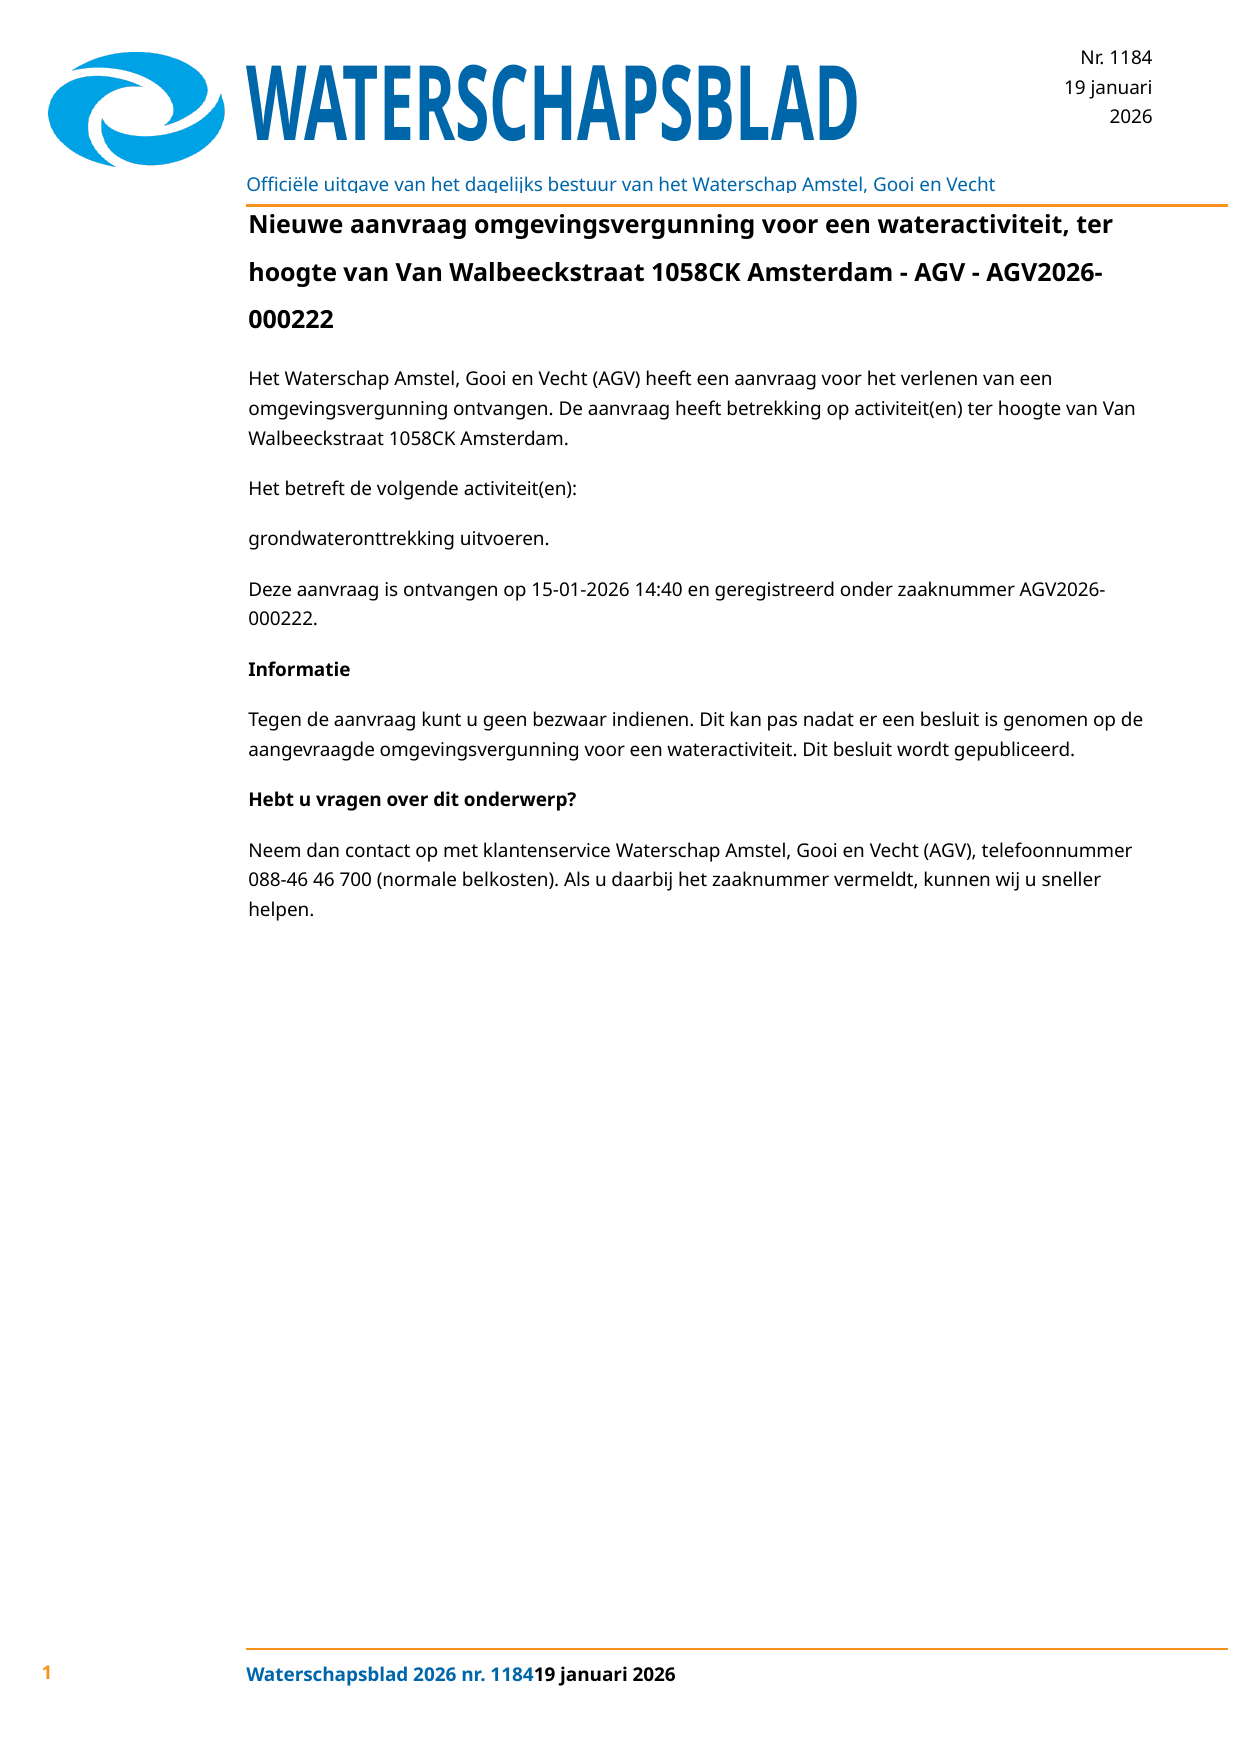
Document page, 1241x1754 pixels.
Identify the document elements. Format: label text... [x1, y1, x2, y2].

text Neem dan contact op met klantenservice Waterschap Amstel, Gooi en Vecht (AGV), telefoonnummer 088-46 46 700 (normale belkosten). Als u daarbij het zaaknummer vermeldt, kunnen wij u sneller helpen. [248, 837, 1152, 922]
text Het Waterschap Amstel, Gooi en Vecht (AGV) heeft een aanvraag voor het verlenen van een omgevingsvergunning ontvangen. De aanvraag heeft betrekking op activiteit(en) ter hoogte van Van Walbeeckstraat 1058CK Amsterdam. [248, 366, 1152, 450]
text Het betreft de volgende activiteit(en): [248, 475, 1152, 501]
text grondwateronttrekking uitvoeren. [248, 526, 1152, 551]
text Deze aanvraag is ontvangen op 15-01-2026 14:40 en geregistreerd onder zaaknummer AGV2026-000222. [248, 576, 1152, 631]
text Hebt u vragen over dit onderwerp? [248, 786, 1152, 812]
text Informatie [248, 656, 1152, 682]
text Nieuwe aanvraag omgevingsvergunning voor een wateractiviteit, ter hoogte van Van Walbeeckstraat 1058CK Amsterdam - AGV - AGV2026-000222 [248, 207, 1152, 336]
text Tegen de aanvraag kunt u geen bezwaar indienen. Dit kan pas nadat er een besluit is genomen op de aangevraagde omgevingsvergunning voor een wateractiviteit. Dit besluit wordt gepubliceerd. [248, 706, 1152, 762]
picture [41, 47, 231, 172]
